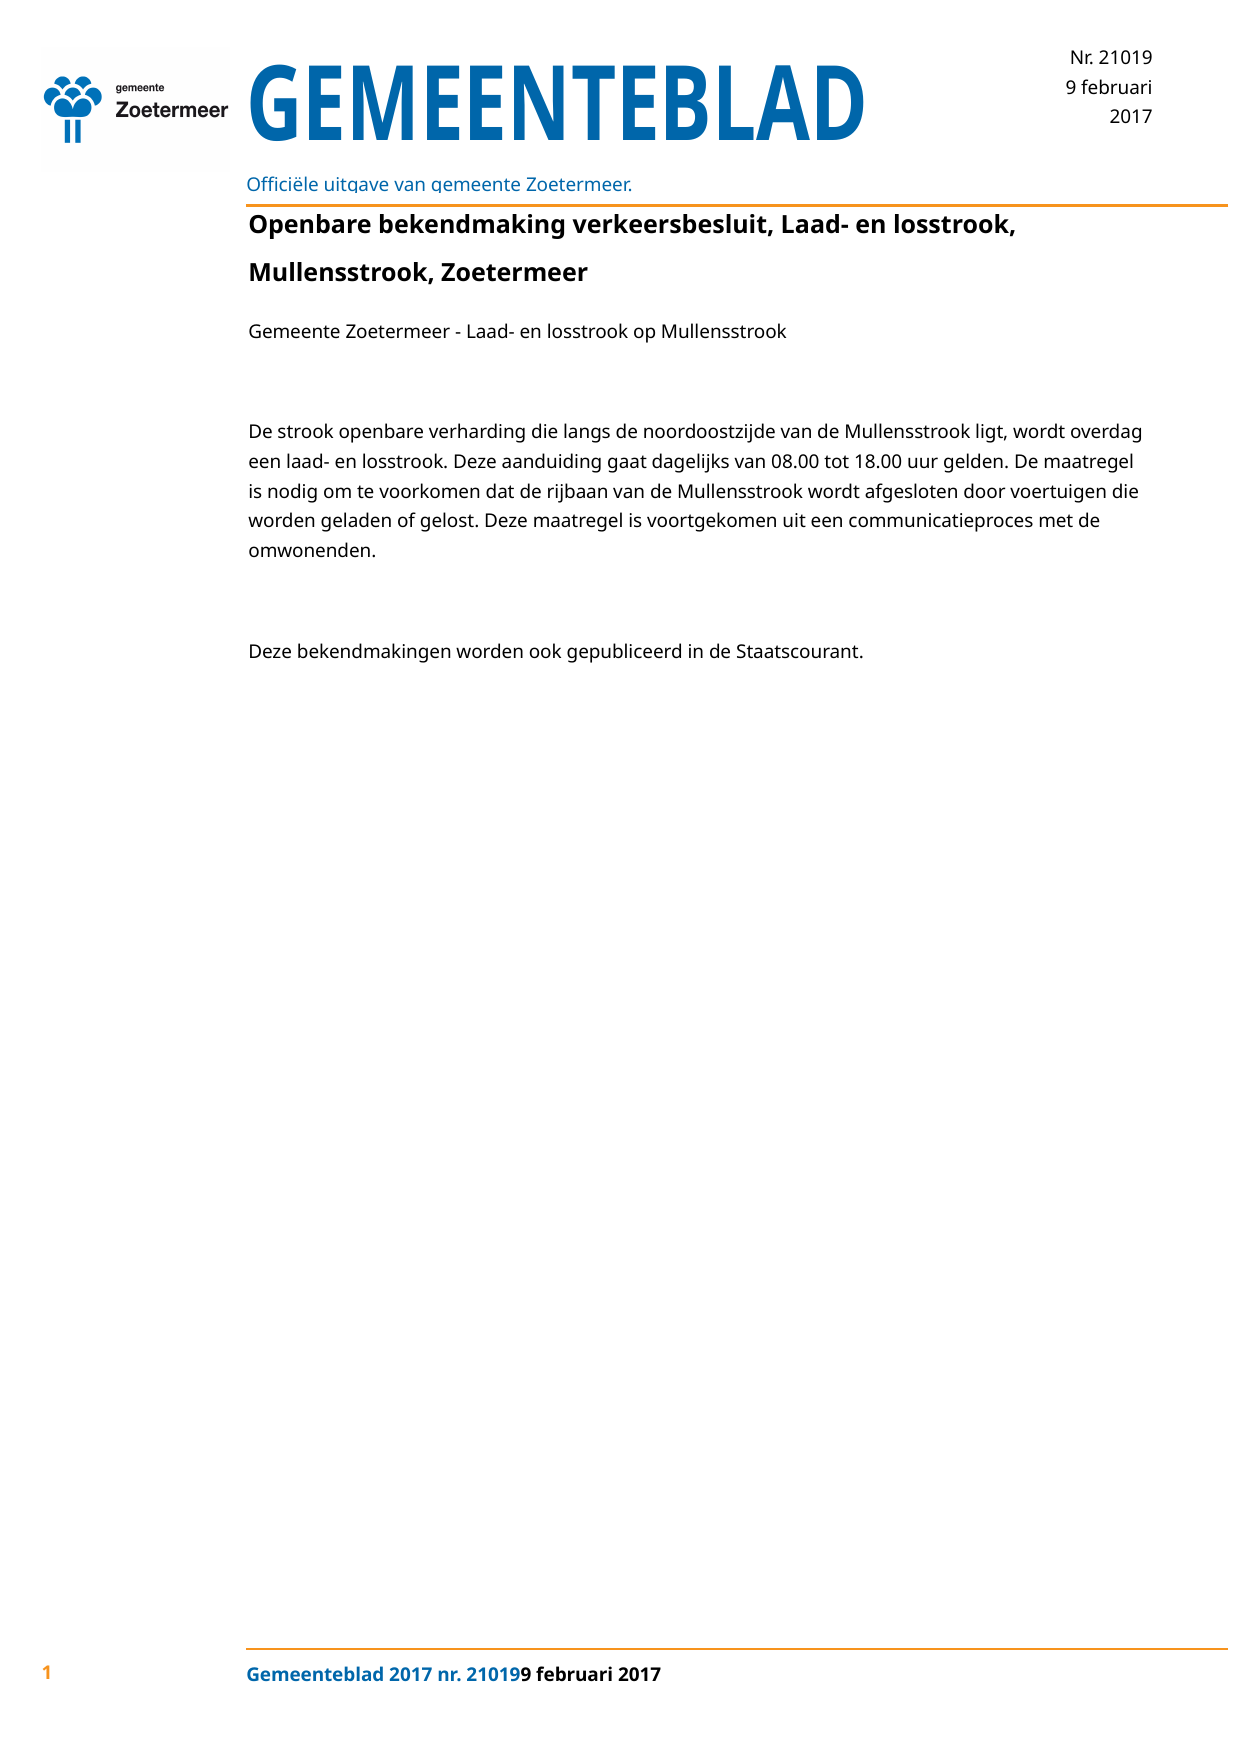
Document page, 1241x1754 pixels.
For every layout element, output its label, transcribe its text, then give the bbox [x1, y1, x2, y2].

picture [41, 47, 231, 172]
text Gemeente Zoetermeer - Laad- en losstrook op Mullensstrook [248, 318, 1152, 344]
text De strook openbare verharding die langs de noordoostzijde van de Mullensstrook ligt, wordt overdag een laad- en losstrook. Deze aanduiding gaat dagelijks van 08.00 tot 18.00 uur gelden. De maatregel is nodig om te voorkomen dat de rijbaan van de Mullensstrook wordt afgesloten door voertuigen die worden geladen of gelost. Deze maatregel is voortgekomen uit een communicatieproces met de omwonenden. [248, 419, 1152, 563]
text Deze bekendmakingen worden ook gepubliceerd in de Staatscourant. [248, 638, 1152, 664]
text Openbare bekendmaking verkeersbesluit, Laad- en losstrook, Mullensstrook, Zoetermeer [248, 207, 1152, 288]
